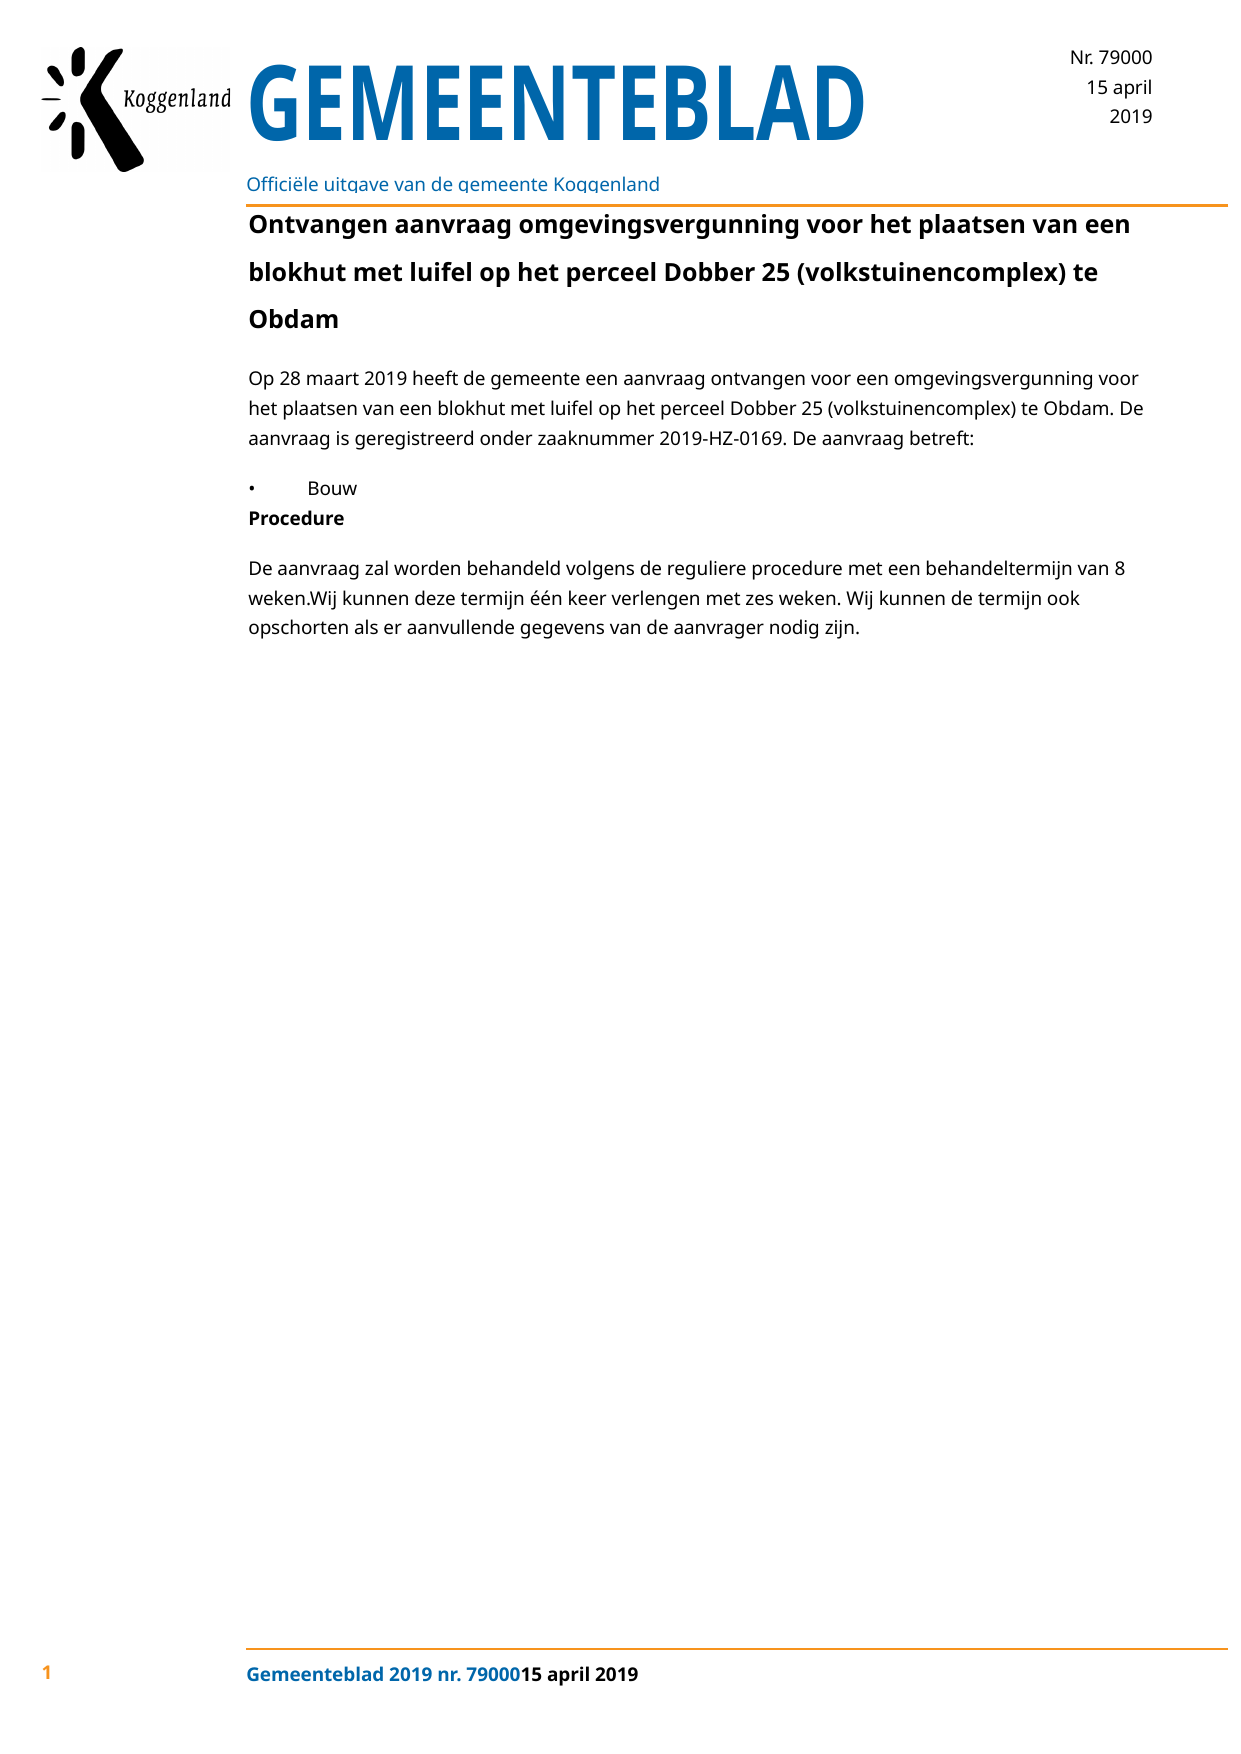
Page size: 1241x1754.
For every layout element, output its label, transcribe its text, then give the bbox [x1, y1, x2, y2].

picture [41, 47, 231, 172]
text Procedure [248, 505, 1152, 530]
text Op 28 maart 2019 heeft de gemeente een aanvraag ontvangen voor een omgevingsvergunning voor het plaatsen van een blokhut met luifel op het perceel Dobber 25 (volkstuinencomplex) te Obdam. De aanvraag is geregistreerd onder zaaknummer 2019-HZ-0169. De aanvraag betreft: [248, 366, 1152, 450]
text Ontvangen aanvraag omgevingsvergunning voor het plaatsen van een blokhut met luifel op het perceel Dobber 25 (volkstuinencomplex) te Obdam [248, 207, 1152, 336]
list Bouw [248, 475, 1152, 501]
text De aanvraag zal worden behandeld volgens de reguliere procedure met een behandeltermijn van 8 weken.Wij kunnen deze termijn één keer verlengen met zes weken. Wij kunnen de termijn ook opschorten als er aanvullende gegevens van de aanvrager nodig zijn. [248, 555, 1152, 640]
